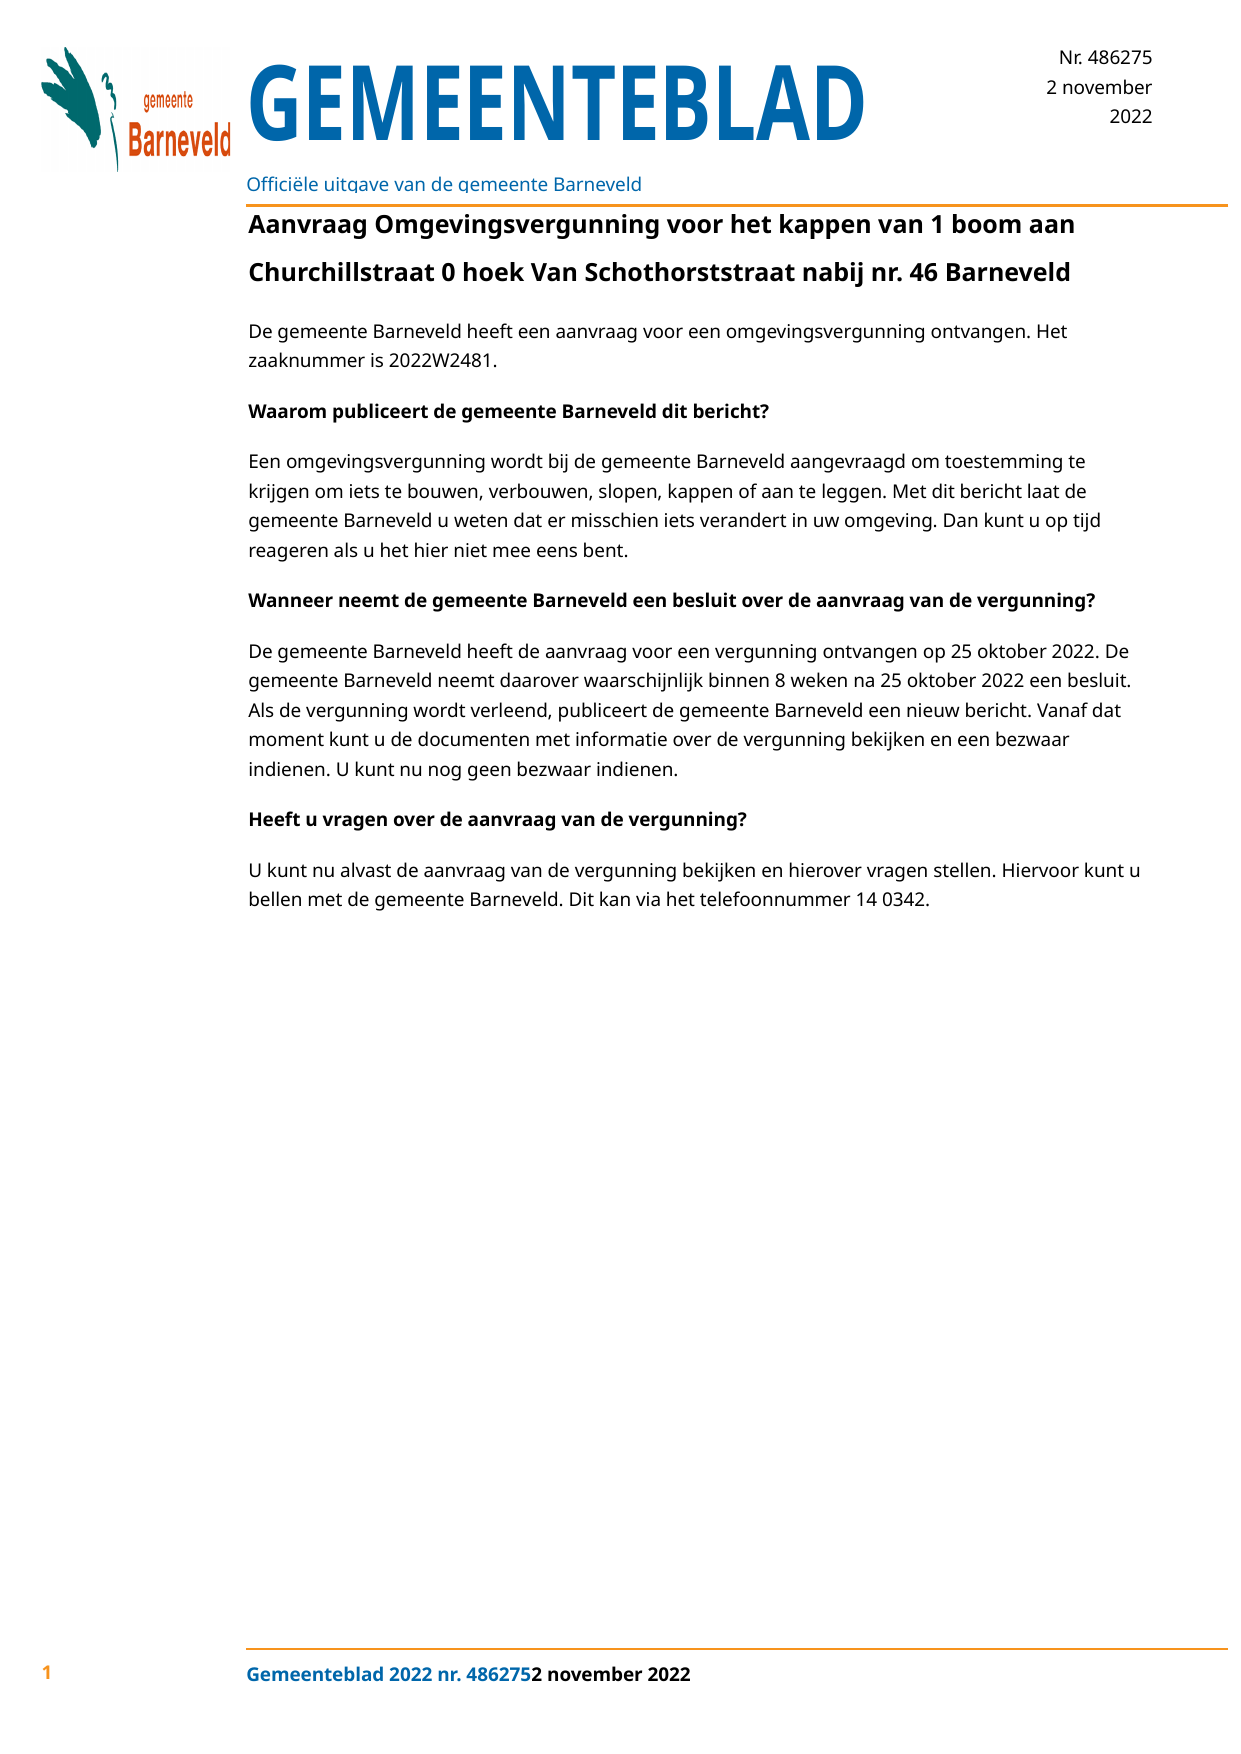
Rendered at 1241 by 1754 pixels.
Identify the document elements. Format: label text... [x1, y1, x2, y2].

text Wanneer neemt de gemeente Barneveld een besluit over de aanvraag van de vergunning? [248, 587, 1152, 613]
text De gemeente Barneveld heeft een aanvraag voor een omgevingsvergunning ontvangen. Het zaaknummer is 2022W2481. [248, 318, 1152, 373]
picture [41, 47, 231, 172]
text Aanvraag Omgevingsvergunning voor het kappen van 1 boom aan Churchillstraat 0 hoek Van Schothorststraat nabij nr. 46 Barneveld [248, 207, 1152, 288]
text U kunt nu alvast de aanvraag van de vergunning bekijken en hierover vragen stellen. Hiervoor kunt u bellen met de gemeente Barneveld. Dit kan via het telefoonnummer 14 0342. [248, 857, 1152, 912]
text Waarom publiceert de gemeente Barneveld dit bericht? [248, 398, 1152, 424]
text Heeft u vragen over de aanvraag van de vergunning? [248, 807, 1152, 832]
text Een omgevingsvergunning wordt bij de gemeente Barneveld aangevraagd om toestemming te krijgen om iets te bouwen, verbouwen, slopen, kappen of aan te leggen. Met dit bericht laat de gemeente Barneveld u weten dat er misschien iets verandert in uw omgeving. Dan kunt u op tijd reageren als u het hier niet mee eens bent. [248, 448, 1152, 563]
text De gemeente Barneveld heeft de aanvraag voor een vergunning ontvangen op 25 oktober 2022. De gemeente Barneveld neemt daarover waarschijnlijk binnen 8 weken na 25 oktober 2022 een besluit. Als de vergunning wordt verleend, publiceert de gemeente Barneveld een nieuw bericht. Vanaf dat moment kunt u de documenten met informatie over de vergunning bekijken en een bezwaar indienen. U kunt nu nog geen bezwaar indienen. [248, 638, 1152, 782]
